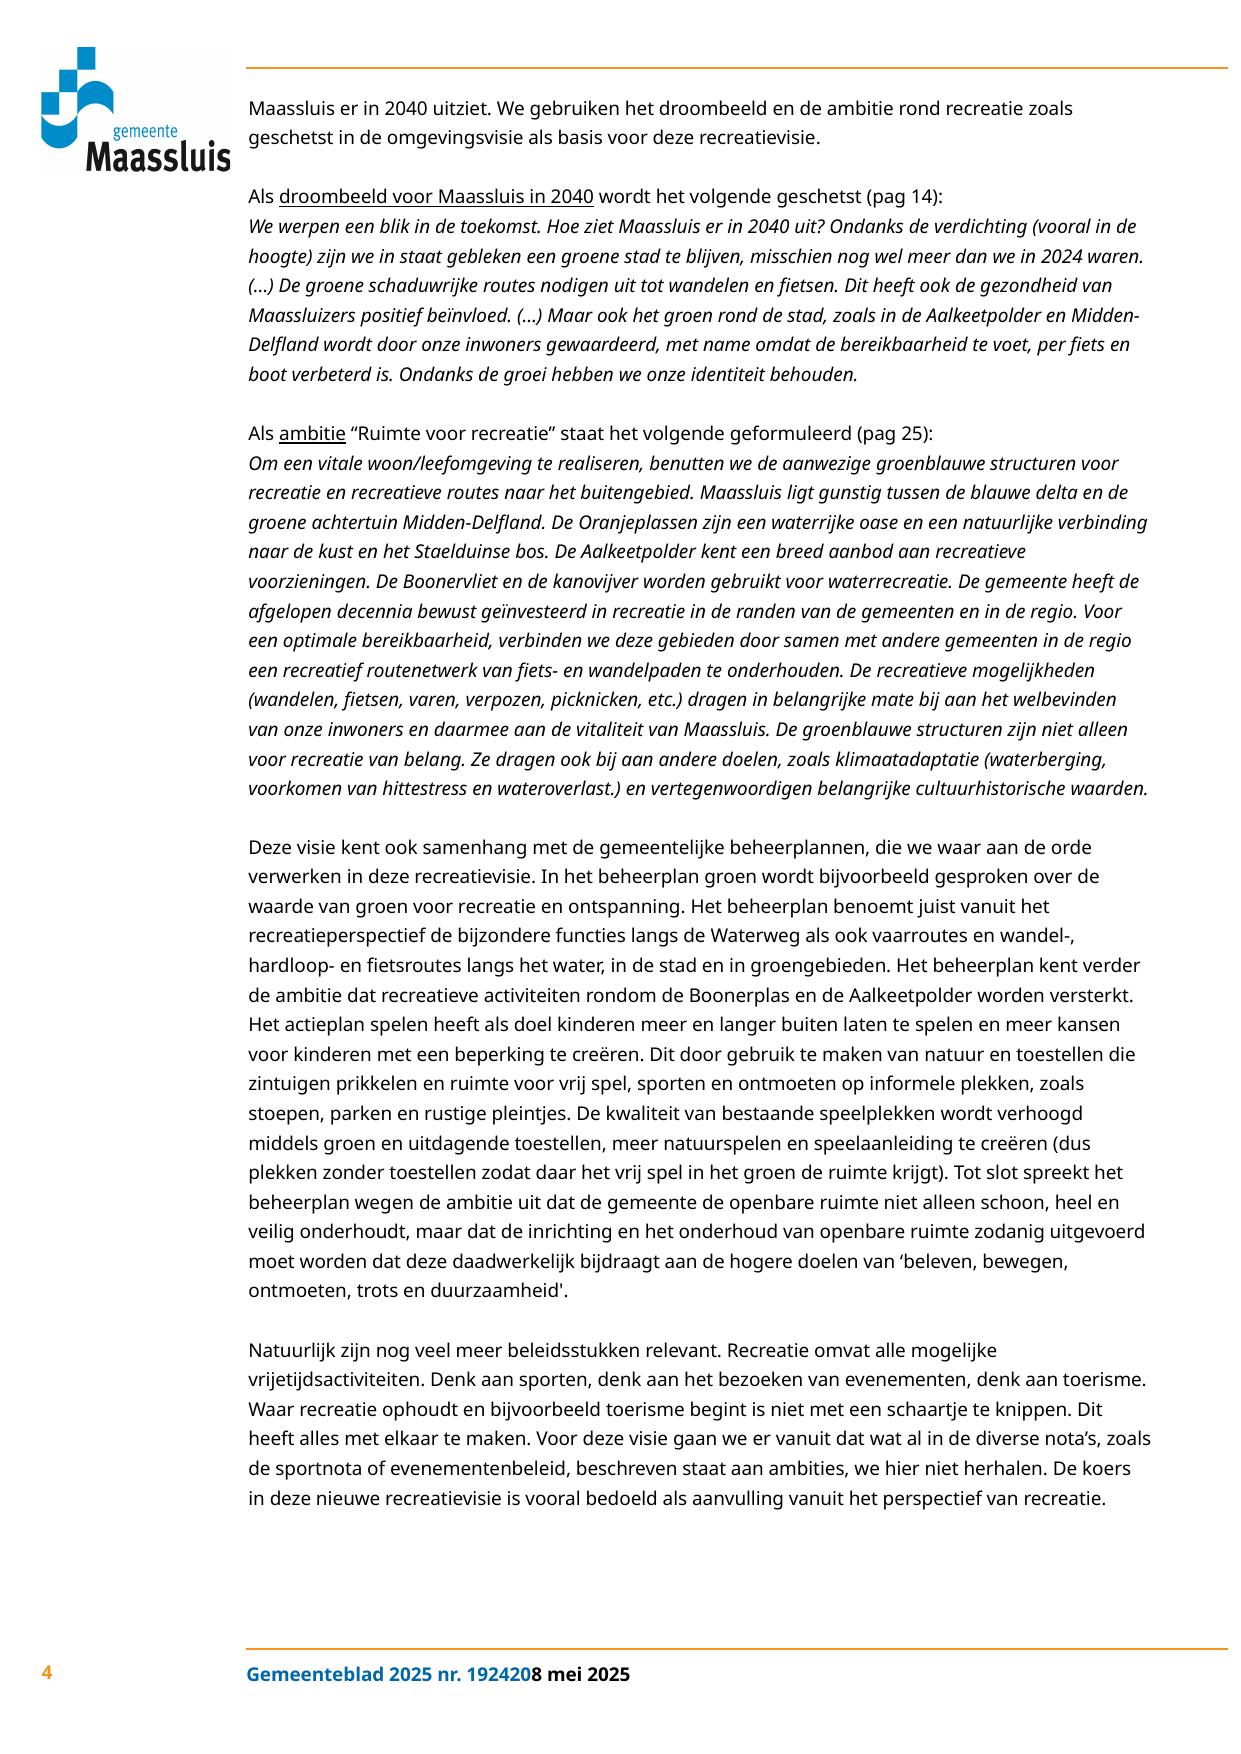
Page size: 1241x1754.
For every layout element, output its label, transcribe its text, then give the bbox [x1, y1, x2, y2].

text Deze visie kent ook samenhang met de gemeentelijke beheerplannen, die we waar aan de orde verwerken in deze recreatievisie. In het beheerplan groen wordt bijvoorbeeld gesproken over de waarde van groen voor recreatie en ontspanning. Het beheerplan benoemt juist vanuit het recreatieperspectief de bijzondere functies langs de Waterweg als ook vaarroutes en wandel-, hardloop- en fietsroutes langs het water, in de stad en in groengebieden. Het beheerplan kent verder de ambitie dat recreatieve activiteiten rondom de Boonerplas en de Aalkeetpolder worden versterkt. Het actieplan spelen heeft als doel kinderen meer en langer buiten laten te spelen en meer kansen voor kinderen met een beperking te creëren. Dit door gebruik te maken van natuur en toestellen die zintuigen prikkelen en ruimte voor vrij spel, sporten en ontmoeten op informele plekken, zoals stoepen, parken en rustige pleintjes. De kwaliteit van bestaande speelplekken wordt verhoogd middels groen en uitdagende toestellen, meer natuurspelen en speelaanleiding te creëren (dus plekken zonder toestellen zodat daar het vrij spel in het groen de ruimte krijgt). Tot slot spreekt het beheerplan wegen de ambitie uit dat de gemeente de openbare ruimte niet alleen schoon, heel en veilig onderhoudt, maar dat de inrichting en het onderhoud van openbare ruimte zodanig uitgevoerd moet worden dat deze daadwerkelijk bijdraagt aan de hogere doelen van ‘beleven, bewegen, ontmoeten, trots en duurzaamheid'. [248, 834, 1152, 1303]
table_header Als droombeeld voor Maassluis in 2040 wordt het volgende geschetst (pag 14): We werpen een blik in de toekomst. Hoe ziet Maassluis er in 2040 uit? Ondanks de verdichting (vooral in de hoogte) zijn we in staat gebleken een groene stad te blijven, misschien nog wel meer dan we in 2024 waren. (…) De groene schaduwrijke routes nodigen uit tot wandelen en fietsen. Dit heeft ook de gezondheid van Maassluizers positief beïnvloed. (…) Maar ook het groen rond de stad, zoals in de Aalkeetpolder en Midden-Delfland wordt door onze inwoners gewaardeerd, met name omdat de bereikbaarheid te voet, per fiets en boot verbeterd is. Ondanks de groei hebben we onze identiteit behouden. Als ambitie “Ruimte voor recreatie” staat het volgende geformuleerd (pag 25): Om een vitale woon/leefomgeving te realiseren, benutten we de aanwezige groenblauwe structuren voor recreatie en recreatieve routes naar het buitengebied. Maassluis ligt gunstig tussen de blauwe delta en de groene achtertuin Midden-Delfland. De Oranjeplassen zijn een waterrijke oase en een natuurlijke verbinding naar de kust en het Staelduinse bos. De Aalkeetpolder kent een breed aanbod aan recreatieve voorzieningen. De Boonervliet en de kanovijver worden gebruikt voor waterrecreatie. De gemeente heeft de afgelopen decennia bewust geïnvesteerd in recreatie in de randen van de gemeenten en in de regio. Voor een optimale bereikbaarheid, verbinden we deze gebieden door samen met andere gemeenten in de regio een recreatief routenetwerk van fiets- en wandelpaden te onderhouden. De recreatieve mogelijkheden (wandelen, fietsen, varen, verpozen, picknicken, etc.) dragen in belangrijke mate bij aan het welbevinden van onze inwoners en daarmee aan de vitaliteit van Maassluis. De groenblauwe structuren zijn niet alleen voor recreatie van belang. Ze dragen ook bij aan andere doelen, zoals klimaatadaptatie (waterberging, voorkomen van hittestress en wateroverlast.) en vertegenwoordigen belangrijke cultuurhistorische waarden. [248, 184, 1152, 801]
picture [41, 47, 77, 92]
picture [41, 47, 231, 172]
text Natuurlijk zijn nog veel meer beleidsstukken relevant. Recreatie omvat alle mogelijke vrijetijdsactiviteiten. Denk aan sporten, denk aan het bezoeken van evenementen, denk aan toerisme. Waar recreatie ophoudt en bijvoorbeeld toerisme begint is niet met een schaartje te knippen. Dit heeft alles met elkaar te maken. Voor deze visie gaan we er vanuit dat wat al in de diverse nota’s, zoals de sportnota of evenementenbeleid, beschreven staat aan ambities, we hier niet herhalen. De koers in deze nieuwe recreatievisie is vooral bedoeld als aanvulling vanuit het perspectief van recreatie. [248, 1337, 1152, 1510]
text Maassluis er in 2040 uitziet. We gebruiken het droombeeld en de ambitie rond recreatie zoals geschetst in de omgevingsvisie als basis voor deze recreatievisie. [248, 95, 1152, 150]
